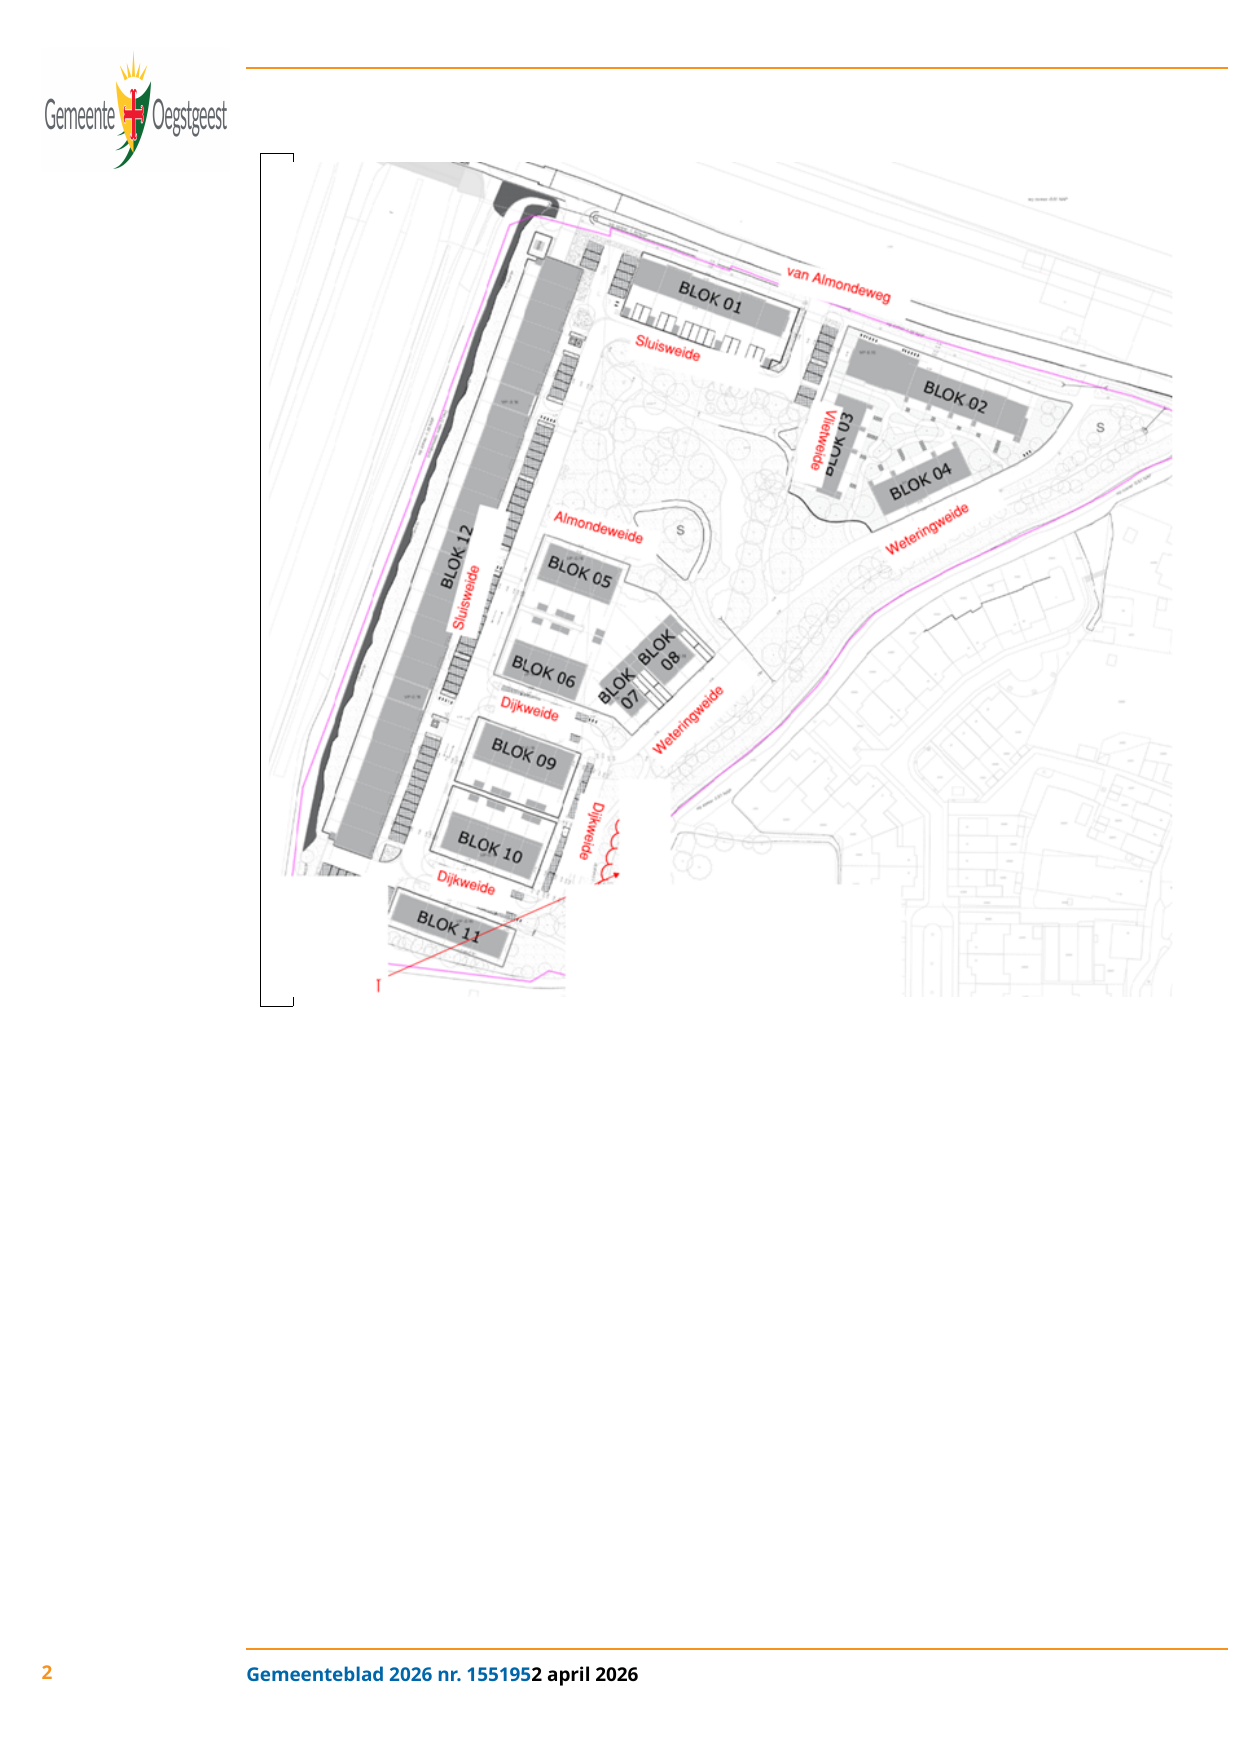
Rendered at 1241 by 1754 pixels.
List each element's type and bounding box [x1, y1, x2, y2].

picture [41, 47, 231, 172]
picture [268, 162, 1173, 997]
